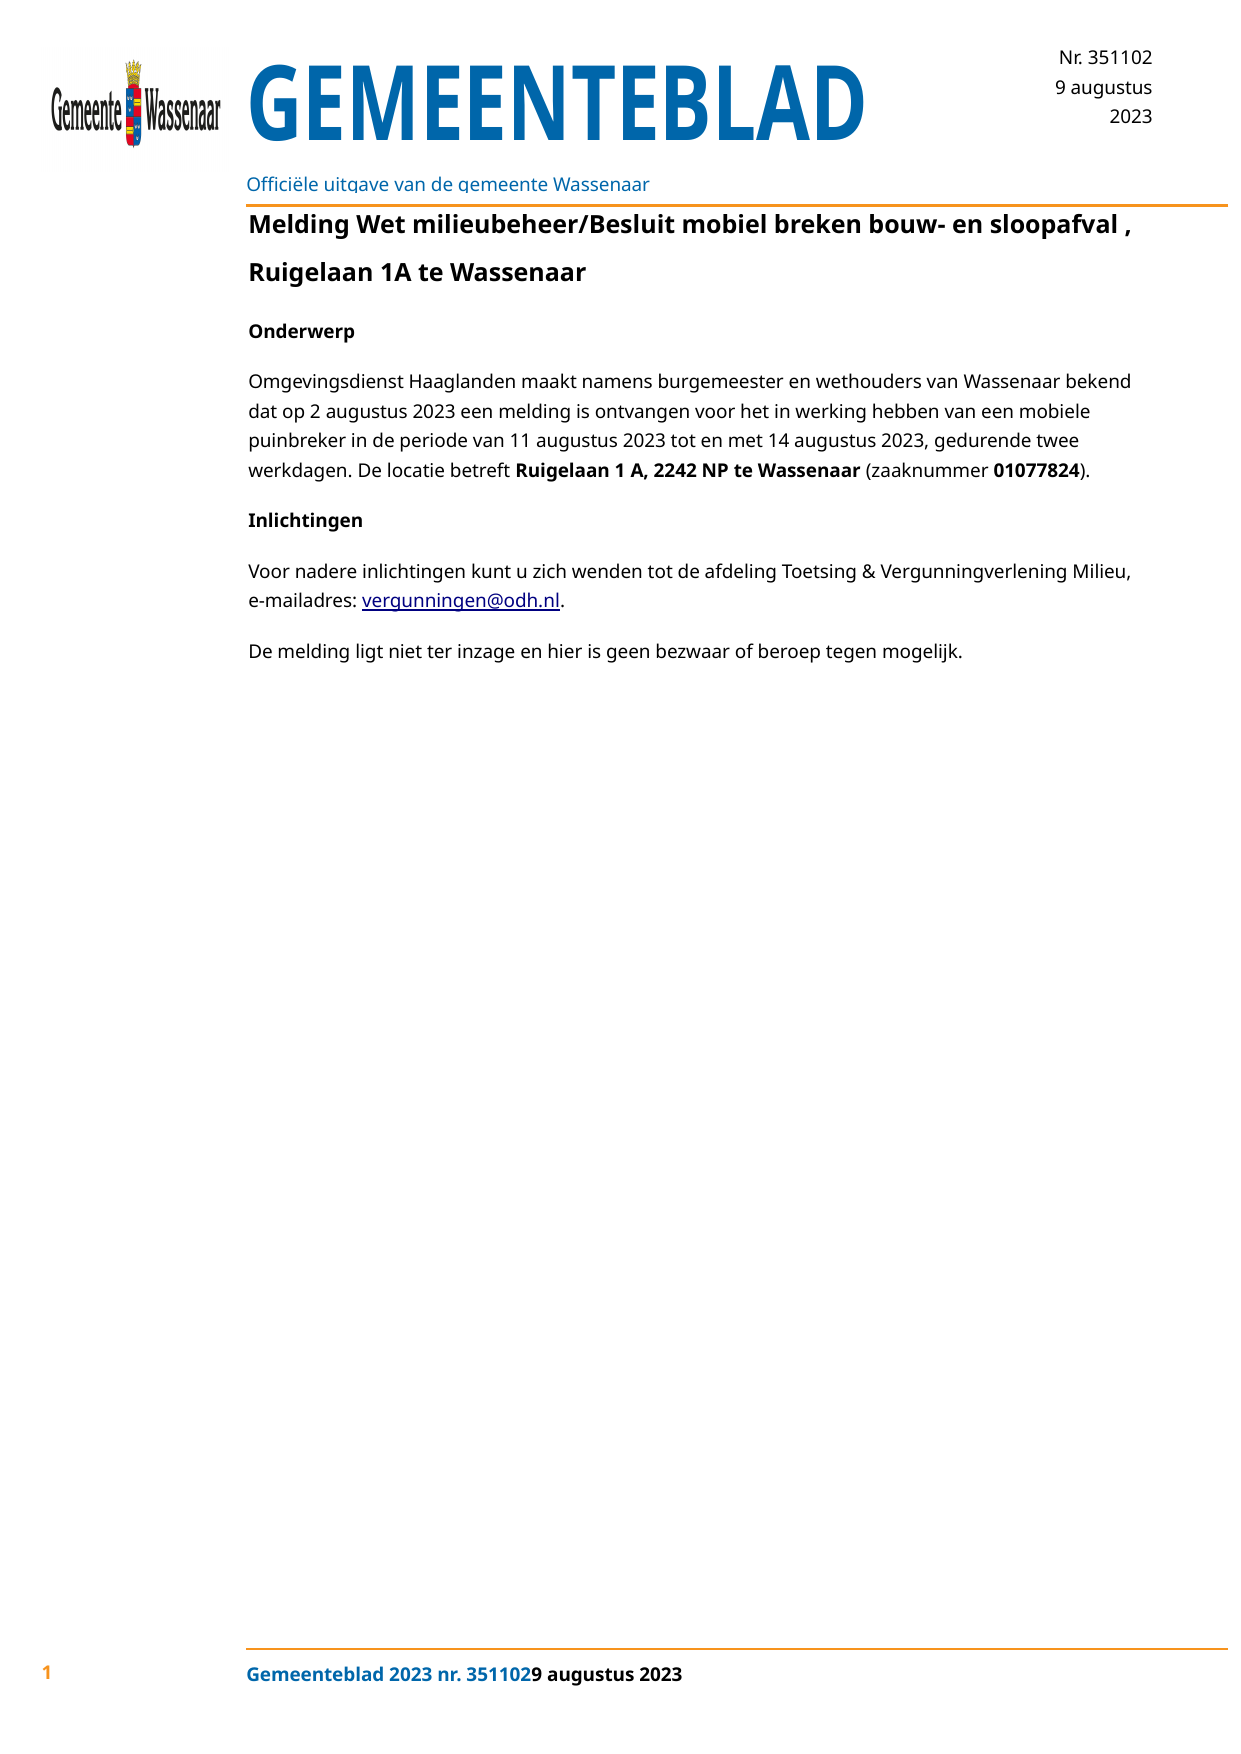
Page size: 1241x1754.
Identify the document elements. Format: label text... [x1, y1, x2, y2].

text Omgevingsdienst Haaglanden maakt namens burgemeester en wethouders van Wassenaar bekend dat op 2 augustus 2023 een melding is ontvangen voor het in werking hebben van een mobiele puinbreker in de periode van 11 augustus 2023 tot en met 14 augustus 2023, gedurende twee werkdagen. De locatie betreft Ruigelaan 1 A, 2242 NP te Wassenaar (zaaknummer 01077824). [248, 368, 1152, 483]
picture [41, 47, 231, 172]
text De melding ligt niet ter inzage en hier is geen bezwaar of beroep tegen mogelijk. [248, 638, 1152, 664]
text Inlichtingen [248, 507, 1152, 533]
text Onderwerp [248, 318, 1152, 344]
text Melding Wet milieubeheer/Besluit mobiel breken bouw- en sloopafval , Ruigelaan 1A te Wassenaar [248, 207, 1152, 288]
text Voor nadere inlichtingen kunt u zich wenden tot de afdeling Toetsing & Vergunningverlening Milieu, e-mailadres: vergunningen@odh.nl. [248, 558, 1152, 613]
